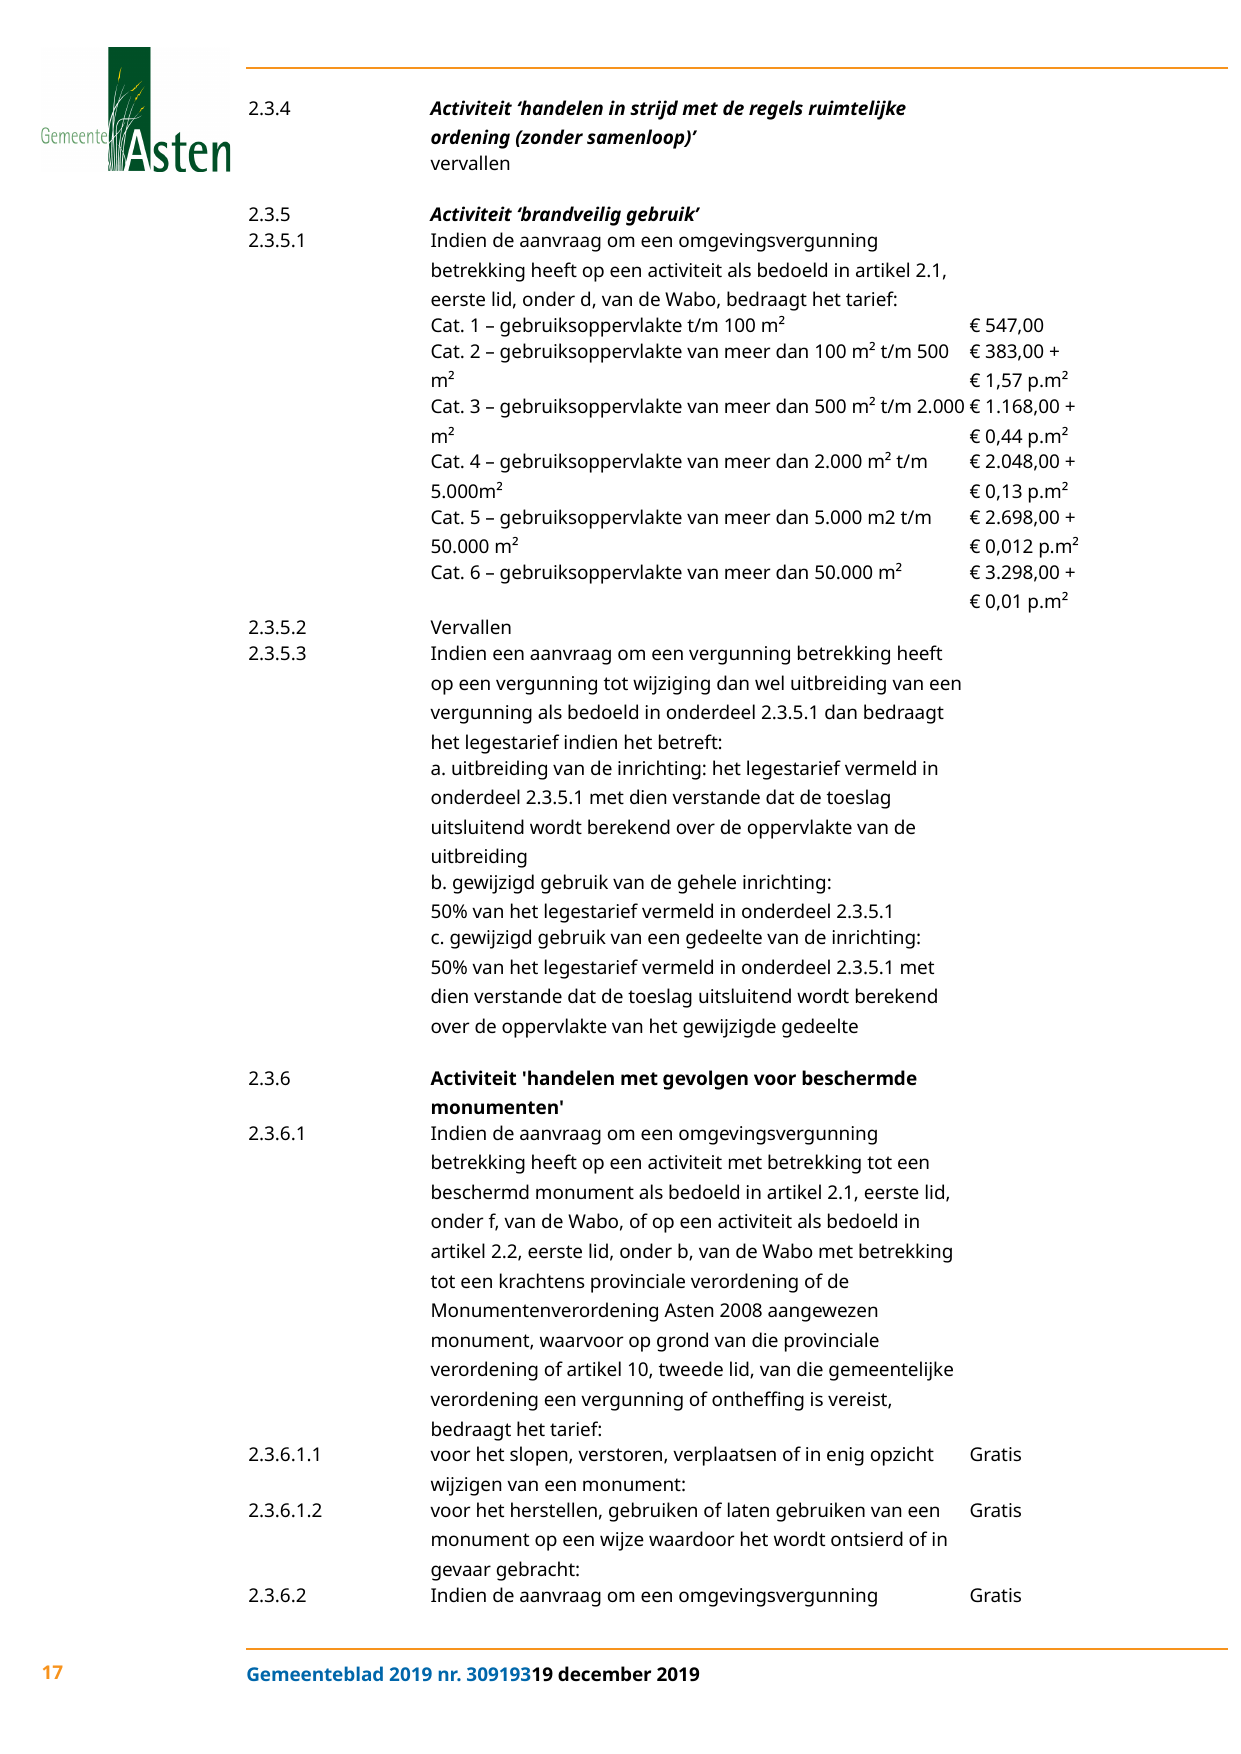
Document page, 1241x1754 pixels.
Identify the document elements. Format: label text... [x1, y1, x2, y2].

table_cell [969, 1065, 1152, 1120]
table_cell [248, 504, 430, 559]
table_cell Indien de aanvraag om een omgevingsvergunning betrekking heeft op een activiteit met betrekking tot een beschermd monument als bedoeld in artikel 2.1, eerste lid, onder f, van de Wabo, of op een activiteit als bedoeld in artikel 2.2, eerste lid, onder b, van de Wabo met betrekking tot een krachtens provinciale verordening of de Monumentenverordening Asten 2008 aangewezen monument, waarvoor op grond van die provinciale verordening of artikel 10, tweede lid, van die gemeentelijke verordening een vergunning of ontheffing is vereist, bedraagt het tarief: [430, 1120, 969, 1442]
table_cell 2.3.6.1.1 [248, 1442, 430, 1497]
table_cell [969, 1120, 1152, 1442]
table_cell [969, 615, 1152, 640]
picture [41, 47, 231, 172]
table_cell a. uitbreiding van de inrichting: het legestarief vermeld in onderdeel 2.3.5.1 met dien verstande dat de toeslag uitsluitend wordt berekend over de oppervlakte van de uitbreiding [430, 755, 969, 869]
table_cell vervallen [430, 150, 969, 176]
table_cell € 383,00 + € 1,57 p.m² [969, 338, 1152, 393]
table_cell 2.3.5.2 [248, 615, 430, 640]
table_cell Indien de aanvraag om een omgevingsvergunning [430, 1582, 969, 1607]
table_cell 2.3.6.1 [248, 1120, 430, 1442]
table_cell Cat. 3 – gebruiksoppervlakte van meer dan 500 m² t/m 2.000 m² [430, 393, 969, 448]
table_cell 2.3.5.1 [248, 227, 430, 312]
table_cell b. gewijzigd gebruik van de gehele inrichting: 50% van het legestarief vermeld in onderdeel 2.3.5.1 [430, 869, 969, 924]
table_cell [248, 338, 430, 393]
table_cell € 2.048,00 + € 0,13 p.m² [969, 449, 1152, 504]
table_cell [248, 312, 430, 338]
table_cell [248, 869, 430, 924]
table_cell [248, 1039, 430, 1065]
table_cell Cat. 2 – gebruiksoppervlakte van meer dan 100 m² t/m 500 m² [430, 338, 969, 393]
table_cell [248, 449, 430, 504]
table_cell [248, 150, 430, 176]
table_cell [969, 202, 1152, 227]
table_cell [248, 925, 430, 1039]
table_cell Gratis [969, 1582, 1152, 1607]
table_cell [430, 176, 969, 202]
table_cell 2.3.6.1.2 [248, 1497, 430, 1582]
table_cell Cat. 1 – gebruiksoppervlakte t/m 100 m² [430, 312, 969, 338]
table_cell [248, 755, 430, 869]
table_cell 2.3.5 [248, 202, 430, 227]
table_cell Gratis [969, 1497, 1152, 1582]
table_cell [430, 1039, 969, 1065]
table_cell € 2.698,00 + € 0,012 p.m² [969, 504, 1152, 559]
table_cell [248, 176, 430, 202]
table_cell Cat. 6 – gebruiksoppervlakte van meer dan 50.000 m² [430, 559, 969, 614]
table_cell [969, 1039, 1152, 1065]
table_cell 2.3.4 [248, 95, 430, 150]
table_cell voor het herstellen, gebruiken of laten gebruiken van een monument op een wijze waardoor het wordt ontsierd of in gevaar gebracht: [430, 1497, 969, 1582]
table_cell [248, 393, 430, 448]
table_cell 2.3.5.3 [248, 640, 430, 755]
table_cell [248, 559, 430, 614]
table_cell [969, 227, 1152, 312]
table_cell € 1.168,00 + € 0,44 p.m² [969, 393, 1152, 448]
table_cell [969, 869, 1152, 924]
table_cell Cat. 5 – gebruiksoppervlakte van meer dan 5.000 m2 t/m 50.000 m² [430, 504, 969, 559]
table_cell Vervallen [430, 615, 969, 640]
table_cell [969, 95, 1152, 150]
table_cell [969, 755, 1152, 869]
table_cell Activiteit ‘handelen in strijd met de regels ruimtelijke ordening (zonder samenloop)’ [430, 95, 969, 150]
table_cell Activiteit ‘brandveilig gebruik’ [430, 202, 969, 227]
table_cell [969, 640, 1152, 755]
table_cell Gratis [969, 1442, 1152, 1497]
table_cell Indien een aanvraag om een vergunning betrekking heeft op een vergunning tot wijziging dan wel uitbreiding van een vergunning als bedoeld in onderdeel 2.3.5.1 dan bedraagt het legestarief indien het betreft: [430, 640, 969, 755]
table_cell € 3.298,00 + € 0,01 p.m² [969, 559, 1152, 614]
table_cell Activiteit 'handelen met gevolgen voor beschermde monumenten' [430, 1065, 969, 1120]
table_cell 2.3.6.2 [248, 1582, 430, 1607]
table_cell [969, 176, 1152, 202]
table_cell Cat. 4 – gebruiksoppervlakte van meer dan 2.000 m² t/m 5.000m² [430, 449, 969, 504]
table_cell [969, 925, 1152, 1039]
table_cell voor het slopen, verstoren, verplaatsen of in enig opzicht wijzigen van een monument: [430, 1442, 969, 1497]
table_cell Indien de aanvraag om een omgevingsvergunning betrekking heeft op een activiteit als bedoeld in artikel 2.1, eerste lid, onder d, van de Wabo, bedraagt het tarief: [430, 227, 969, 312]
table_cell 2.3.6 [248, 1065, 430, 1120]
table_cell [969, 150, 1152, 176]
table_cell c. gewijzigd gebruik van een gedeelte van de inrichting: 50% van het legestarief vermeld in onderdeel 2.3.5.1 met dien verstande dat de toeslag uitsluitend wordt berekend over de oppervlakte van het gewijzigde gedeelte [430, 925, 969, 1039]
table_cell € 547,00 [969, 312, 1152, 338]
